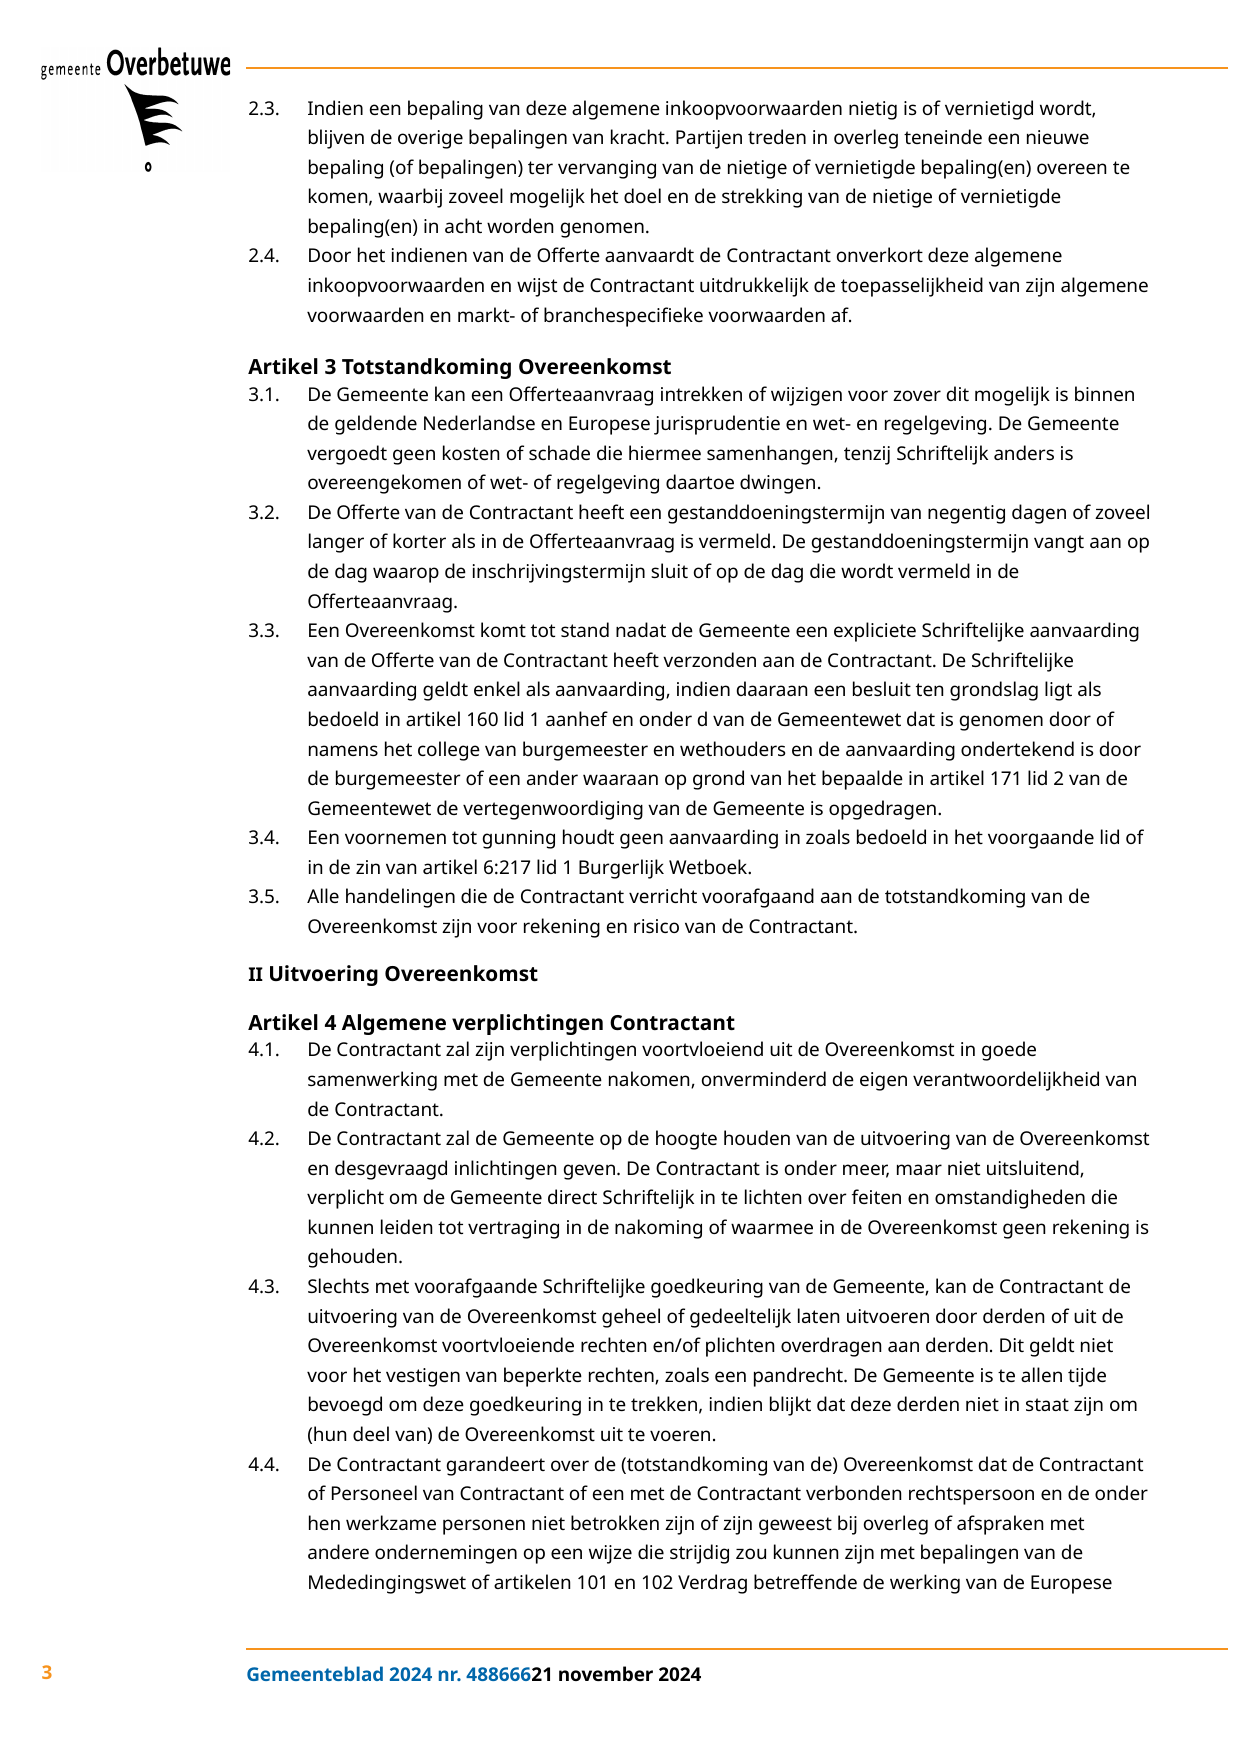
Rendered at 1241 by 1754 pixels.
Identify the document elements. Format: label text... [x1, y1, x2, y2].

text Artikel 4 Algemene verplichtingen Contractant [248, 1008, 1152, 1037]
list De Contractant zal de Gemeente op de hoogte houden van de uitvoering van de Overeenkomst en desgevraagd inlichtingen geven. De Contractant is onder meer, maar niet uitsluitend, verplicht om de Gemeente direct Schriftelijk in te lichten over feiten en omstandigheden die kunnen leiden tot vertraging in de nakoming of waarmee in de Overeenkomst geen rekening is gehouden. [248, 1125, 1152, 1269]
list Slechts met voorafgaande Schriftelijke goedkeuring van de Gemeente, kan de Contractant de uitvoering van de Overeenkomst geheel of gedeeltelijk laten uitvoeren door derden of uit de Overeenkomst voortvloeiende rechten en/of plichten overdragen aan derden. Dit geldt niet voor het vestigen van beperkte rechten, zoals een pandrecht. De Gemeente is te allen tijde bevoegd om deze goedkeuring in te trekken, indien blijkt dat deze derden niet in staat zijn om (hun deel van) de Overeenkomst uit te voeren. [248, 1273, 1152, 1447]
list De Gemeente kan een Offerteaanvraag intrekken of wijzigen voor zover dit mogelijk is binnen de geldende Nederlandse en Europese jurisprudentie en wet- en regelgeving. De Gemeente vergoedt geen kosten of schade die hiermee samenhangen, tenzij Schriftelijk anders is overeengekomen of wet- of regelgeving daartoe dwingen. [248, 381, 1152, 495]
list De Offerte van de Contractant heeft een gestanddoeningstermijn van negentig dagen of zoveel langer of korter als in de Offerteaanvraag is vermeld. De gestanddoeningstermijn vangt aan op de dag waarop de inschrijvingstermijn sluit of op de dag die wordt vermeld in de Offerteaanvraag. [248, 499, 1152, 613]
list Indien een bepaling van deze algemene inkoopvoorwaarden nietig is of vernietigd wordt, blijven de overige bepalingen van kracht. Partijen treden in overleg teneinde een nieuwe bepaling (of bepalingen) ter vervanging van de nietige of vernietigde bepaling(en) overeen te komen, waarbij zoveel mogelijk het doel en de strekking van de nietige of vernietigde bepaling(en) in acht worden genomen. [248, 95, 1152, 239]
list Door het indienen van de Offerte aanvaardt de Contractant onverkort deze algemene inkoopvoorwaarden en wijst de Contractant uitdrukkelijk de toepasselijkheid van zijn algemene voorwaarden en markt- of branchespecifieke voorwaarden af. [248, 243, 1152, 328]
list De Contractant zal zijn verplichtingen voortvloeiend uit de Overeenkomst in goede samenwerking met de Gemeente nakomen, onverminderd de eigen verantwoordelijkheid van de Contractant. [248, 1037, 1152, 1121]
list De Contractant garandeert over de (totstandkoming van de) Overeenkomst dat de Contractant of Personeel van Contractant of een met de Contractant verbonden rechtspersoon en de onder hen werkzame personen niet betrokken zijn of zijn geweest bij overleg of afspraken met andere ondernemingen op een wijze die strijdig zou kunnen zijn met bepalingen van de Mededingingswet of artikelen 101 en 102 Verdrag betreffende de werking van de Europese [248, 1451, 1152, 1595]
text II Uitvoering Overeenkomst [248, 959, 1152, 987]
picture [41, 47, 231, 172]
text Artikel 3 Totstandkoming Overeenkomst [248, 352, 1152, 381]
list Een voornemen tot gunning houdt geen aanvaarding in zoals bedoeld in het voorgaande lid of in de zin van artikel 6:217 lid 1 Burgerlijk Wetboek. [248, 824, 1152, 880]
list Alle handelingen die de Contractant verricht voorafgaand aan de totstandkoming van de Overeenkomst zijn voor rekening en risico van de Contractant. [248, 884, 1152, 939]
list Een Overeenkomst komt tot stand nadat de Gemeente een expliciete Schriftelijke aanvaarding van de Offerte van de Contractant heeft verzonden aan de Contractant. De Schriftelijke aanvaarding geldt enkel als aanvaarding, indien daaraan een besluit ten grondslag ligt als bedoeld in artikel 160 lid 1 aanhef en onder d van de Gemeentewet dat is genomen door of namens het college van burgemeester en wethouders en de aanvaarding ondertekend is door de burgemeester of een ander waaraan op grond van het bepaalde in artikel 171 lid 2 van de Gemeentewet de vertegenwoordiging van de Gemeente is opgedragen. [248, 617, 1152, 821]
